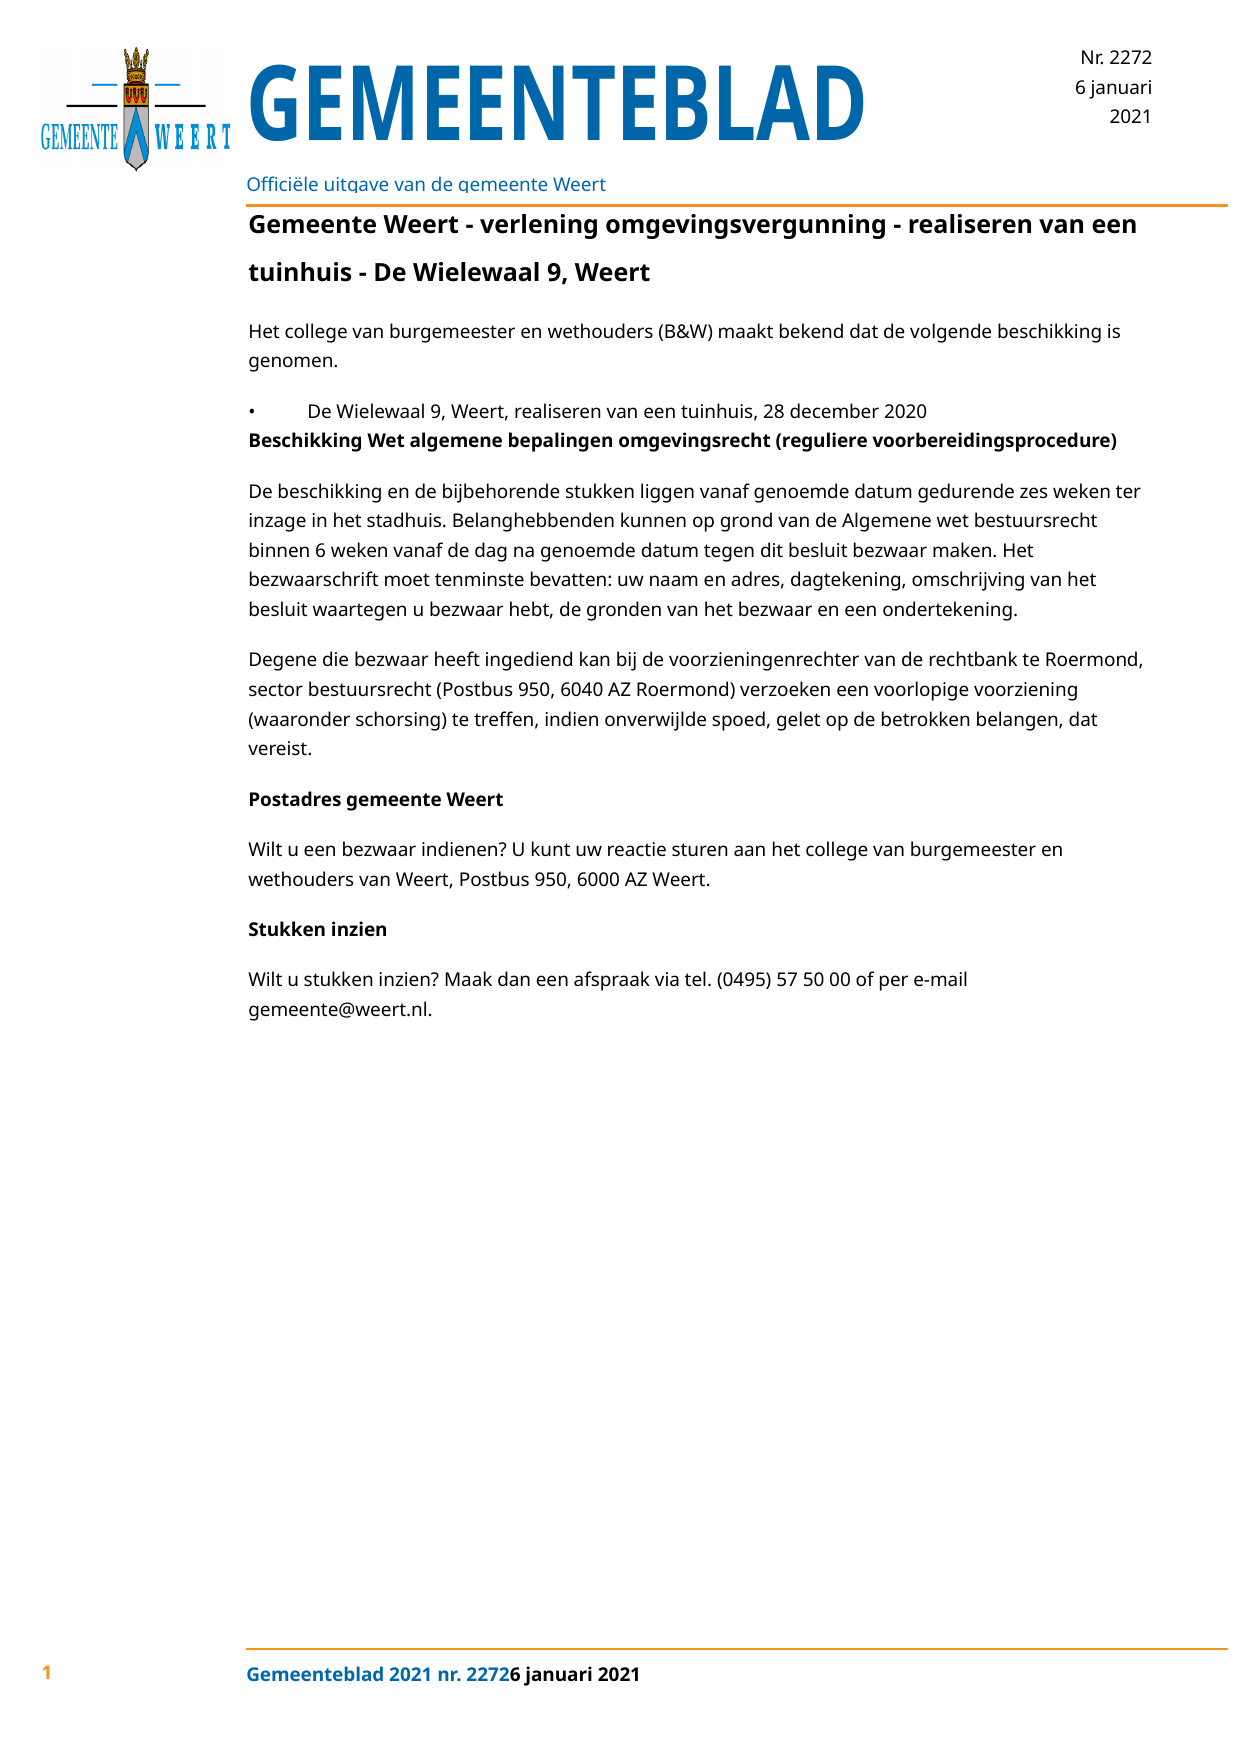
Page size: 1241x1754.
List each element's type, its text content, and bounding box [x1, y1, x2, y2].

text De beschikking en de bijbehorende stukken liggen vanaf genoemde datum gedurende zes weken ter inzage in het stadhuis. Belanghebbenden kunnen op grond van de Algemene wet bestuursrecht binnen 6 weken vanaf de dag na genoemde datum tegen dit besluit bezwaar maken. Het bezwaarschrift moet tenminste bevatten: uw naam en adres, dagtekening, omschrijving van het besluit waartegen u bezwaar hebt, de gronden van het bezwaar en een ondertekening. [248, 478, 1152, 622]
text Wilt u stukken inzien? Maak dan een afspraak via tel. (0495) 57 50 00 of per e-mail gemeente@weert.nl. [248, 967, 1152, 1022]
text Degene die bezwaar heeft ingediend kan bij de voorzieningenrechter van de rechtbank te Roermond, sector bestuursrecht (Postbus 950, 6040 AZ Roermond) verzoeken een voorlopige voorziening (waaronder schorsing) te treffen, indien onverwijlde spoed, gelet op de betrokken belangen, dat vereist. [248, 647, 1152, 761]
text Beschikking Wet algemene bepalingen omgevingsrecht (reguliere voorbereidingsprocedure) [248, 427, 1152, 453]
text Gemeente Weert - verlening omgevingsvergunning - realiseren van een tuinhuis - De Wielewaal 9, Weert [248, 207, 1152, 288]
text Wilt u een bezwaar indienen? U kunt uw reactie sturen aan het college van burgemeester en wethouders van Weert, Postbus 950, 6000 AZ Weert. [248, 836, 1152, 892]
picture [41, 47, 231, 172]
text Stukken inzien [248, 916, 1152, 942]
list De Wielewaal 9, Weert, realiseren van een tuinhuis, 28 december 2020 [248, 398, 1152, 424]
text Het college van burgemeester en wethouders (B&W) maakt bekend dat de volgende beschikking is genomen. [248, 318, 1152, 373]
text Postadres gemeente Weert [248, 786, 1152, 812]
